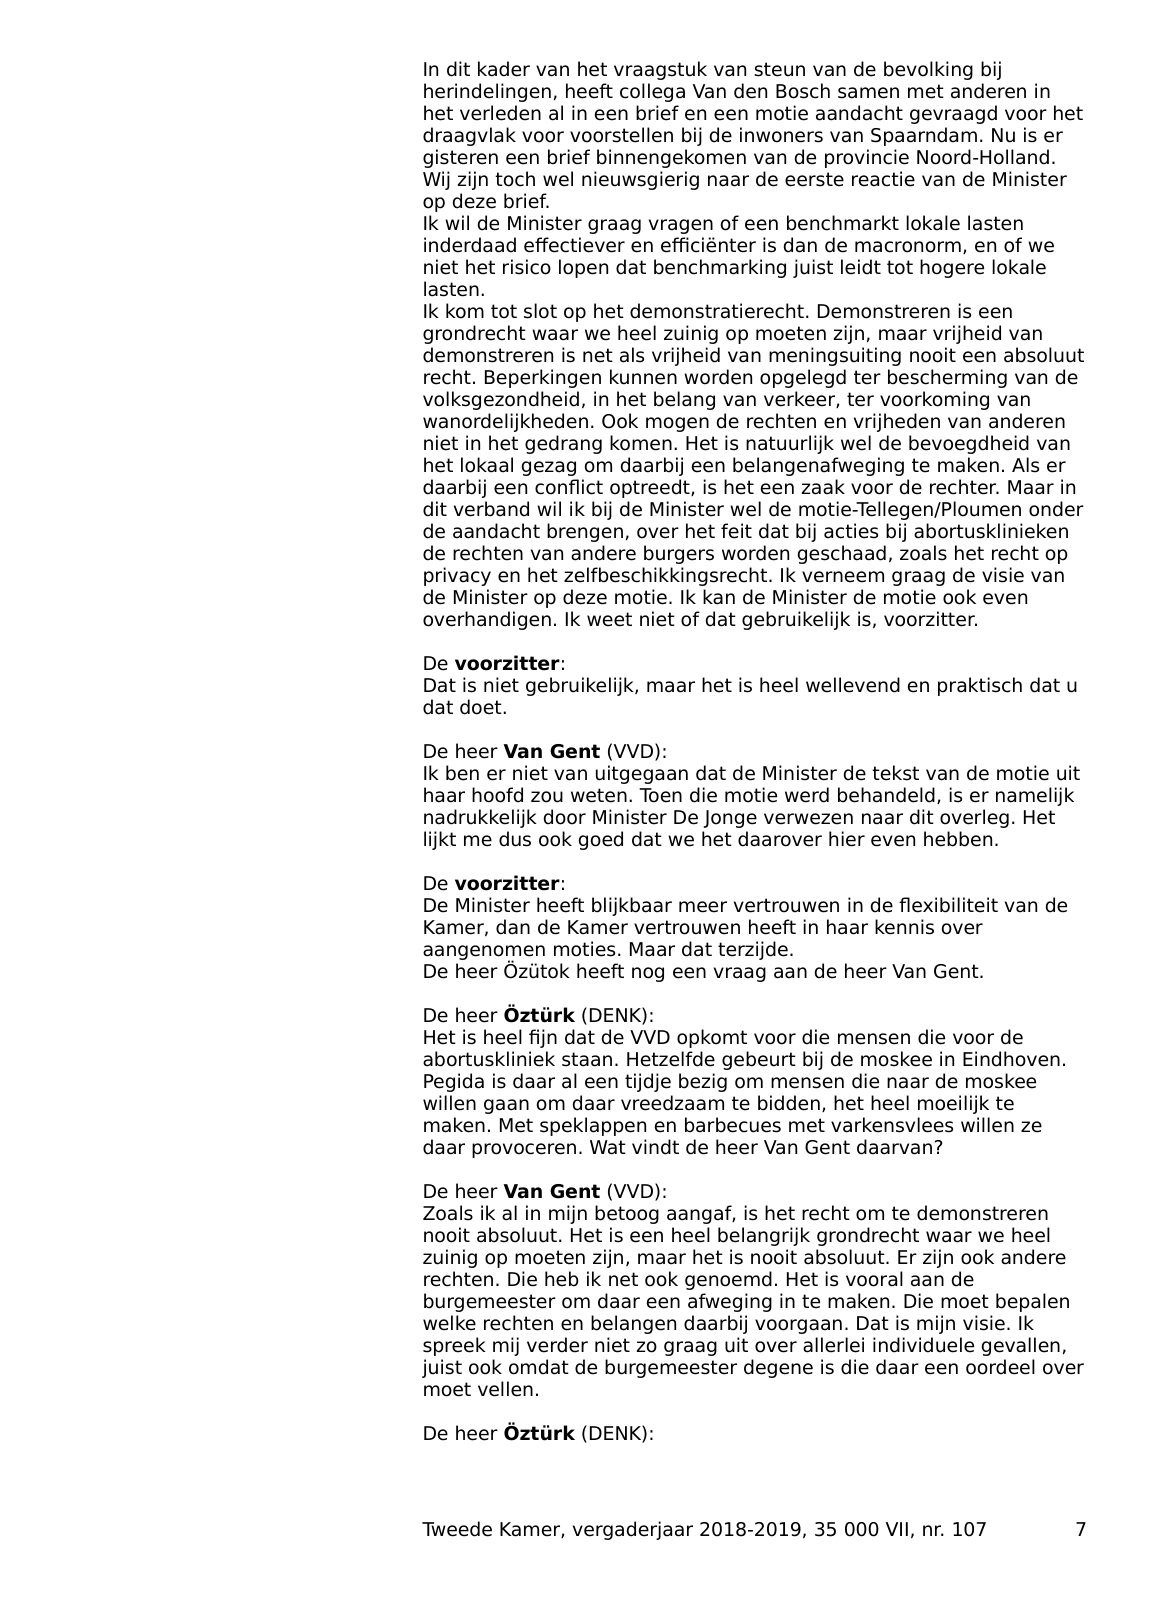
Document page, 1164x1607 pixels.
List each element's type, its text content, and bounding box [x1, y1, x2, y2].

text Ik wil de Minister graag vragen of een benchmarkt lokale lasten inderdaad effectiever en efficiënter is dan de macronorm, en of we niet het risico lopen dat benchmarking juist leidt tot hogere lokale lasten. [422, 213, 1087, 301]
text De heer Öztürk (DENK): [422, 1423, 1087, 1445]
text Ik ben er niet van uitgegaan dat de Minister de tekst van de motie uit haar hoofd zou weten. Toen die motie werd behandeld, is er namelijk nadrukkelijk door Minister De Jonge verwezen naar dit overleg. Het lijkt me dus ook goed dat we het daarover hier even hebben. [422, 763, 1087, 851]
text De heer Öztürk (DENK): [422, 1005, 1087, 1027]
text De voorzitter: [422, 653, 1087, 675]
text Zoals ik al in mijn betoog aangaf, is het recht om te demonstreren nooit absoluut. Het is een heel belangrijk grondrecht waar we heel zuinig op moeten zijn, maar het is nooit absoluut. Er zijn ook andere rechten. Die heb ik net ook genoemd. Het is vooral aan de burgemeester om daar een afweging in te maken. Die moet bepalen welke rechten en belangen daarbij voorgaan. Dat is mijn visie. Ik spreek mij verder niet zo graag uit over allerlei individuele gevallen, juist ook omdat de burgemeester degene is die daar een oordeel over moet vellen. [422, 1203, 1087, 1401]
text In dit kader van het vraagstuk van steun van de bevolking bij herindelingen, heeft collega Van den Bosch samen met anderen in het verleden al in een brief en een motie aandacht gevraagd voor het draagvlak voor voorstellen bij de inwoners van Spaarndam. Nu is er gisteren een brief binnengekomen van de provincie Noord-Holland. Wij zijn toch wel nieuwsgierig naar de eerste reactie van de Minister op deze brief. [422, 59, 1087, 213]
text De heer Özütok heeft nog een vraag aan de heer Van Gent. [422, 961, 1087, 983]
text Ik kom tot slot op het demonstratierecht. Demonstreren is een grondrecht waar we heel zuinig op moeten zijn, maar vrijheid van demonstreren is net als vrijheid van meningsuiting nooit een absoluut recht. Beperkingen kunnen worden opgelegd ter bescherming van de volksgezondheid, in het belang van verkeer, ter voorkoming van wanordelijkheden. Ook mogen de rechten en vrijheden van anderen niet in het gedrang komen. Het is natuurlijk wel de bevoegdheid van het lokaal gezag om daarbij een belangenafweging te maken. Als er daarbij een conflict optreedt, is het een zaak voor de rechter. Maar in dit verband wil ik bij de Minister wel de motie-Tellegen/Ploumen onder de aandacht brengen, over het feit dat bij acties bij abortusklinieken de rechten van andere burgers worden geschaad, zoals het recht op privacy en het zelfbeschikkingsrecht. Ik verneem graag de visie van de Minister op deze motie. Ik kan de Minister de motie ook even overhandigen. Ik weet niet of dat gebruikelijk is, voorzitter. [422, 301, 1087, 631]
text De voorzitter: [422, 873, 1087, 895]
text Het is heel fijn dat de VVD opkomt voor die mensen die voor de abortuskliniek staan. Hetzelfde gebeurt bij de moskee in Eindhoven. Pegida is daar al een tijdje bezig om mensen die naar de moskee willen gaan om daar vreedzaam te bidden, het heel moeilijk te maken. Met speklappen en barbecues met varkensvlees willen ze daar provoceren. Wat vindt de heer Van Gent daarvan? [422, 1027, 1087, 1159]
text De Minister heeft blijkbaar meer vertrouwen in de flexibiliteit van de Kamer, dan de Kamer vertrouwen heeft in haar kennis over aangenomen moties. Maar dat terzijde. [422, 895, 1087, 961]
text De heer Van Gent (VVD): [422, 741, 1087, 763]
text Dat is niet gebruikelijk, maar het is heel wellevend en praktisch dat u dat doet. [422, 675, 1087, 719]
text De heer Van Gent (VVD): [422, 1181, 1087, 1203]
